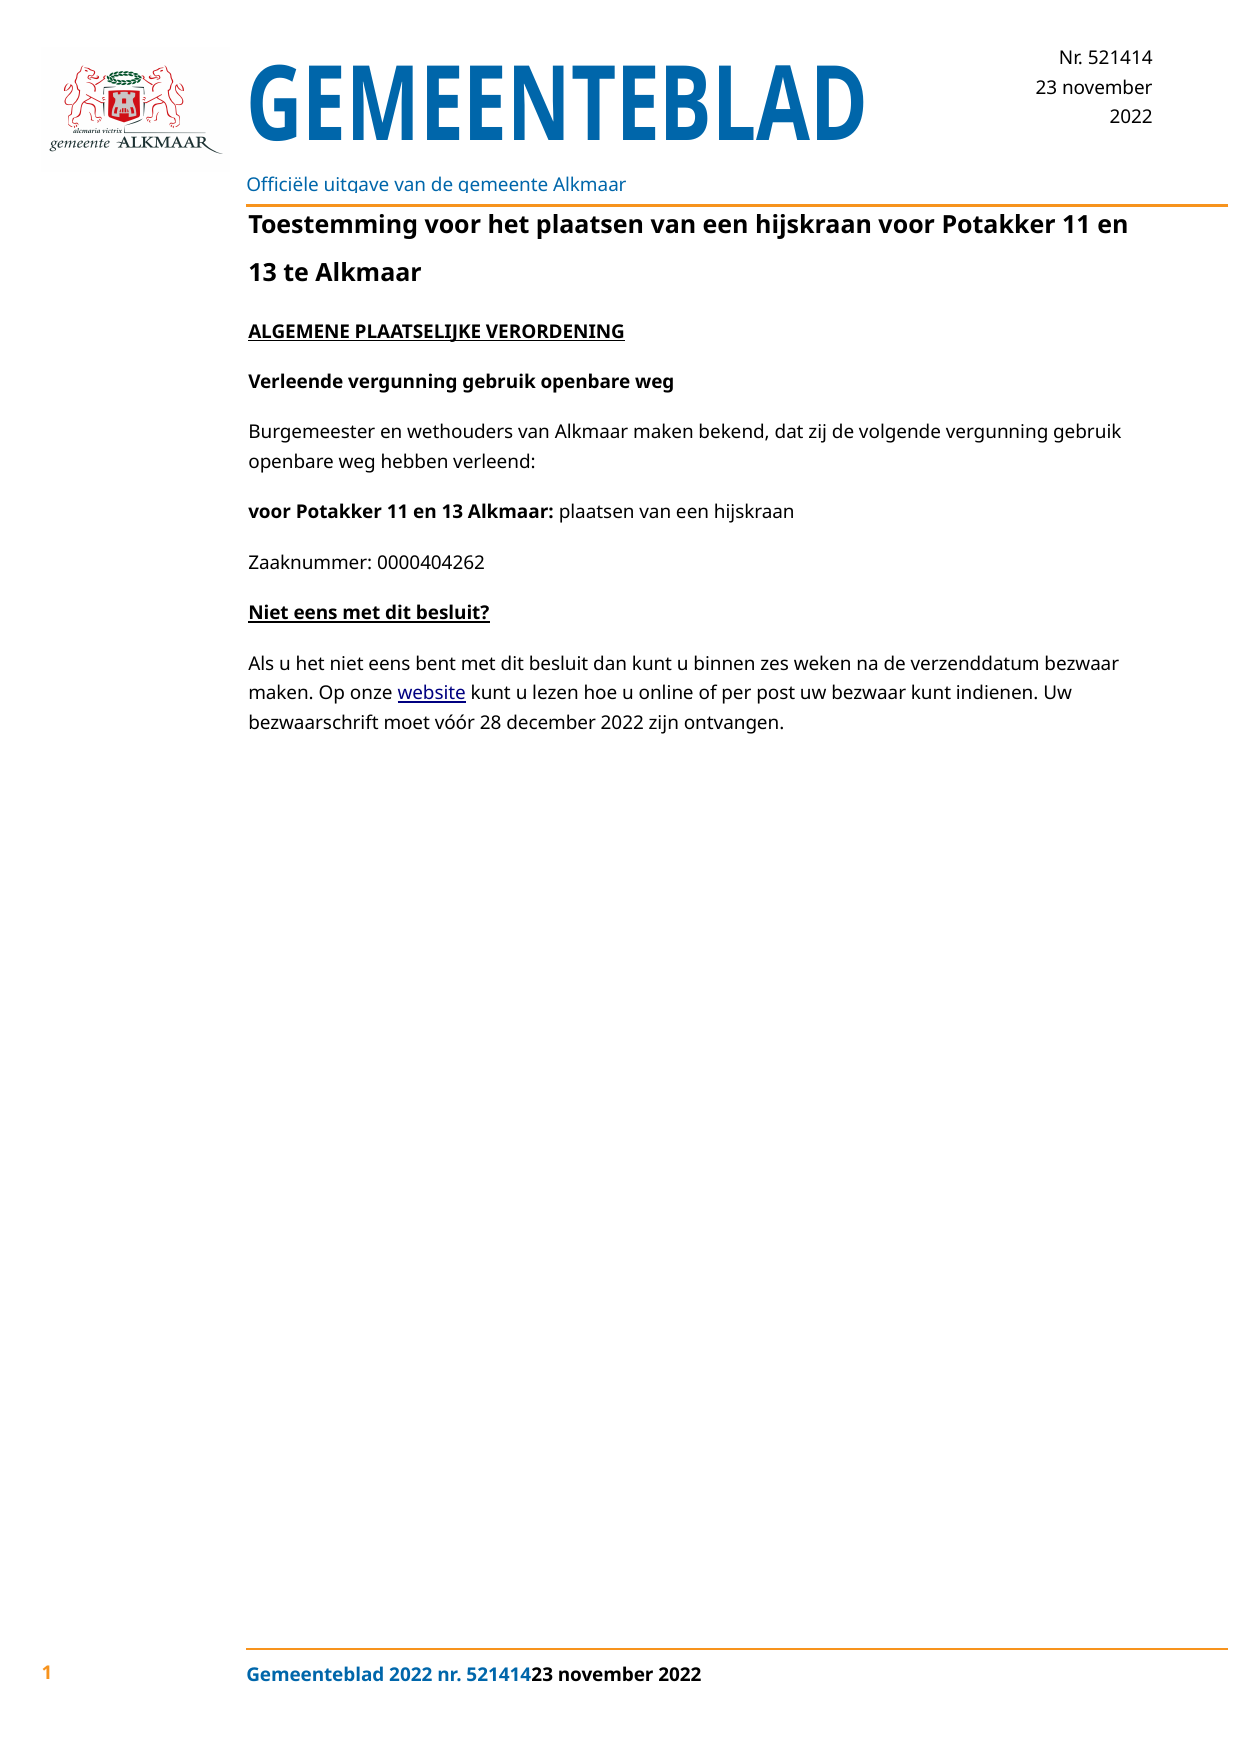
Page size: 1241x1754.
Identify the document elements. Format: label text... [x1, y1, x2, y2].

text Burgemeester en wethouders van Alkmaar maken bekend, dat zij de volgende vergunning gebruik openbare weg hebben verleend: [248, 419, 1152, 474]
text Als u het niet eens bent met dit besluit dan kunt u binnen zes weken na de verzenddatum bezwaar maken. Op onze website kunt u lezen hoe u online of per post uw bezwaar kunt indienen. Uw bezwaarschrift moet vóór 28 december 2022 zijn ontvangen. [248, 650, 1152, 735]
text Niet eens met dit besluit? [248, 599, 1152, 625]
text voor Potakker 11 en 13 Alkmaar: plaatsen van een hijskraan [248, 499, 1152, 524]
text Zaaknummer: 0000404262 [248, 549, 1152, 575]
picture [41, 47, 231, 172]
text Toestemming voor het plaatsen van een hijskraan voor Potakker 11 en 13 te Alkmaar [248, 207, 1152, 288]
text Verleende vergunning gebruik openbare weg [248, 368, 1152, 394]
text ALGEMENE PLAATSELIJKE VERORDENING [248, 318, 1152, 344]
